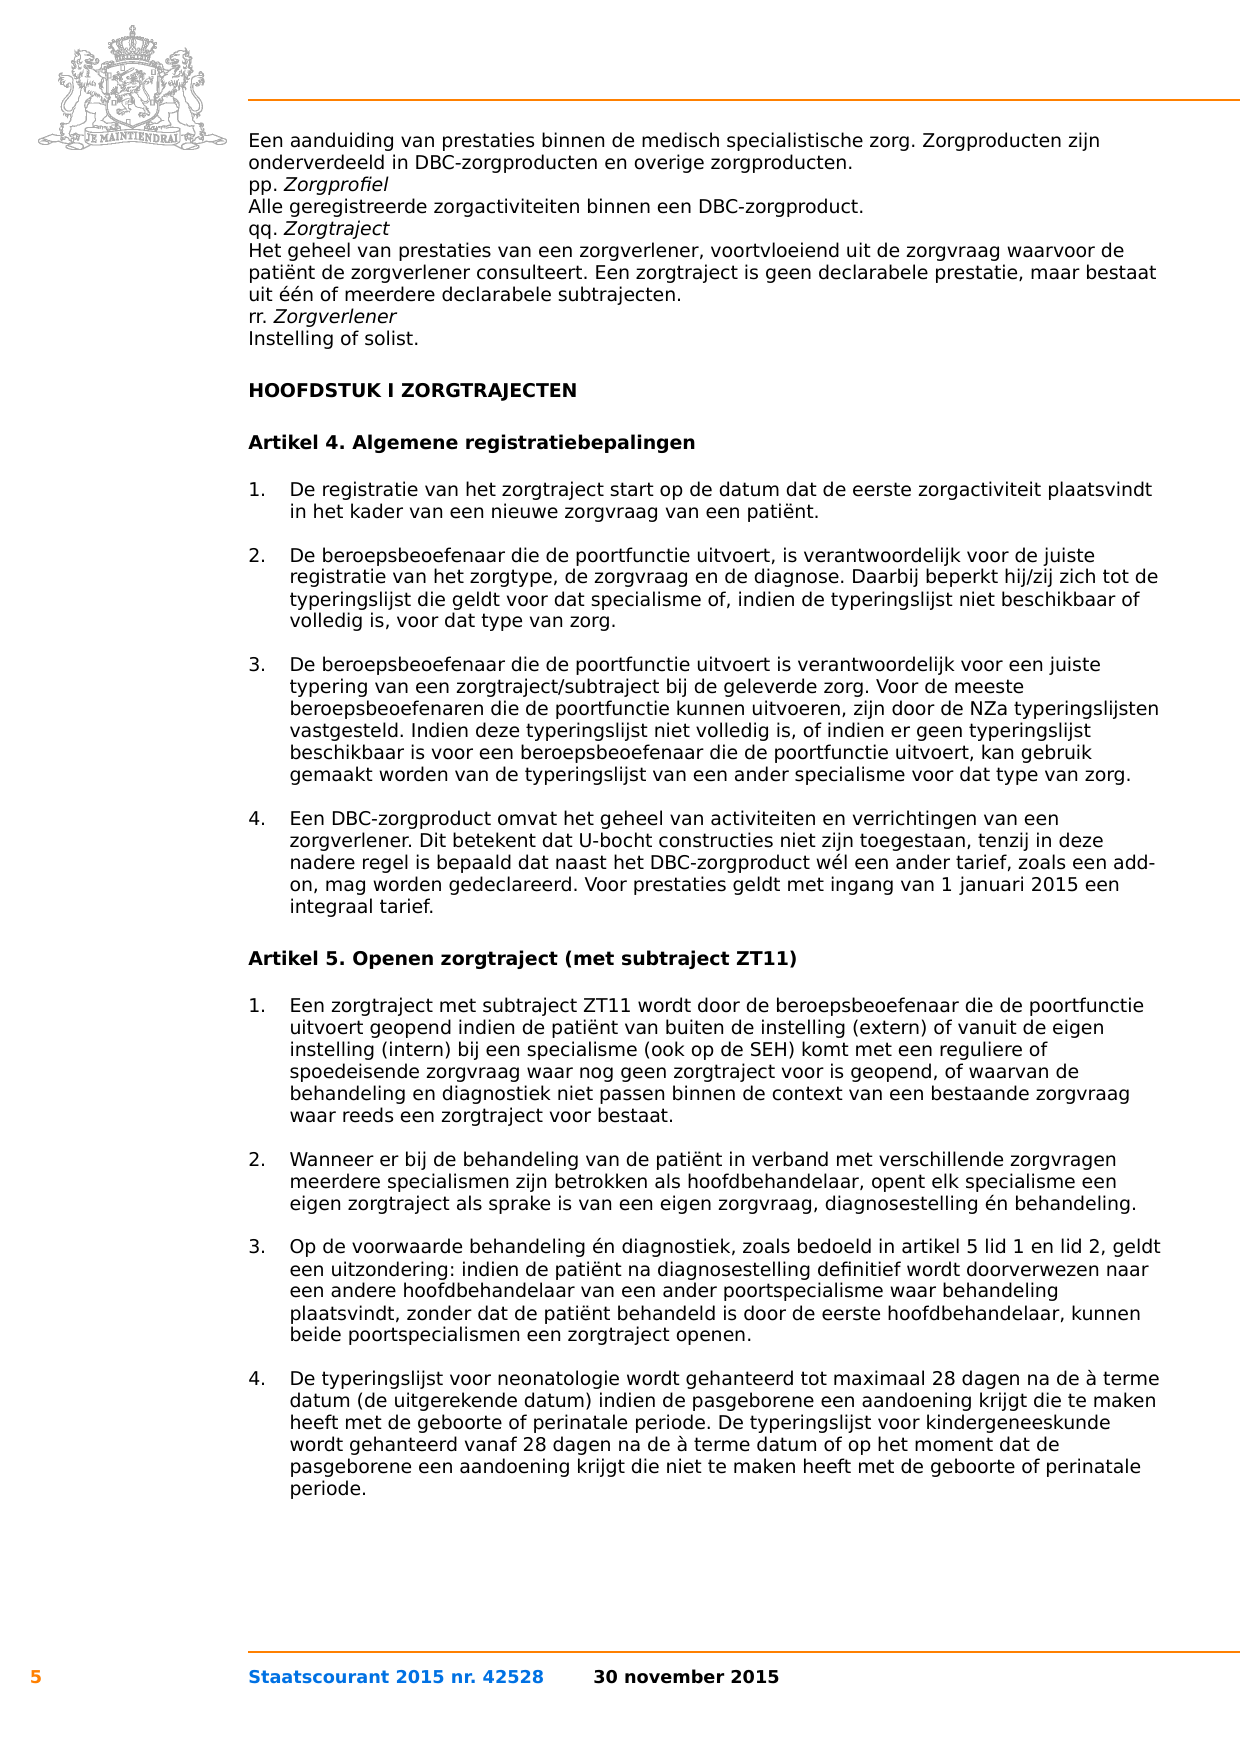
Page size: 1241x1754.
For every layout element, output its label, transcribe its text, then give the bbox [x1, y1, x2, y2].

text 3. Op de voorwaarde behandeling én diagnostiek, zoals bedoeld in artikel 5 lid 1 en lid 2, geldt een uitzondering: indien de patiënt na diagnosestelling definitief wordt doorverwezen naar een andere hoofdbehandelaar van een ander poortspecialisme waar behandeling plaatsvindt, zonder dat de patiënt behandeld is door de eerste hoofdbehandelaar, kunnen beide poortspecialismen een zorgtraject openen. [248, 1236, 1163, 1346]
text Een aanduiding van prestaties binnen de medisch specialistische zorg. Zorgproducten zijn onderverdeeld in DBC-zorgproducten en overige zorgproducten. [248, 130, 1163, 174]
text rr. Zorgverlener [248, 306, 1163, 328]
text Alle geregistreerde zorgactiviteiten binnen een DBC-zorgproduct. [248, 196, 1163, 218]
subtitle HOOFDSTUK I ZORGTRAJECTEN [248, 380, 1163, 402]
text 4. De typeringslijst voor neonatologie wordt gehanteerd tot maximaal 28 dagen na de à terme datum (de uitgerekende datum) indien de pasgeborene een aandoening krijgt die te maken heeft met de geboorte of perinatale periode. De typeringslijst voor kindergeneeskunde wordt gehanteerd vanaf 28 dagen na de à terme datum of op het moment dat de pasgeborene een aandoening krijgt die niet te maken heeft met de geboorte of perinatale periode. [248, 1368, 1163, 1500]
text 2. Wanneer er bij de behandeling van de patiënt in verband met verschillende zorgvragen meerdere specialismen zijn betrokken als hoofdbehandelaar, opent elk specialisme een eigen zorgtraject als sprake is van een eigen zorgvraag, diagnosestelling én behandeling. [248, 1149, 1163, 1214]
text Het geheel van prestaties van een zorgverlener, voortvloeiend uit de zorgvraag waarvoor de patiënt de zorgverlener consulteert. Een zorgtraject is geen declarabele prestatie, maar bestaat uit één of meerdere declarabele subtrajecten. [248, 240, 1163, 306]
text pp. Zorgprofiel [248, 174, 1163, 196]
text Instelling of solist. [248, 328, 1163, 350]
text 1. Een zorgtraject met subtraject ZT11 wordt door de beroepsbeoefenaar die de poortfunctie uitvoert geopend indien de patiënt van buiten de instelling (extern) of vanuit de eigen instelling (intern) bij een specialisme (ook op de SEH) komt met een reguliere of spoedeisende zorgvraag waar nog geen zorgtraject voor is geopend, of waarvan de behandeling en diagnostiek niet passen binnen de context van een bestaande zorgvraag waar reeds een zorgtraject voor bestaat. [248, 995, 1163, 1127]
subtitle Artikel 5. Openen zorgtraject (met subtraject ZT11) [248, 948, 1163, 970]
text 1. De registratie van het zorgtraject start op de datum dat de eerste zorgactiviteit plaatsvindt in het kader van een nieuwe zorgvraag van een patiënt. [248, 479, 1163, 523]
text 4. Een DBC-zorgproduct omvat het geheel van activiteiten en verrichtingen van een zorgverlener. Dit betekent dat U-bocht constructies niet zijn toegestaan, tenzij in deze nadere regel is bepaald dat naast het DBC-zorgproduct wél een ander tarief, zoals een add-on, mag worden gedeclareerd. Voor prestaties geldt met ingang van 1 januari 2015 een integraal tarief. [248, 808, 1163, 918]
subtitle Artikel 4. Algemene registratiebepalingen [248, 432, 1163, 454]
text 3. De beroepsbeoefenaar die de poortfunctie uitvoert is verantwoordelijk voor een juiste typering van een zorgtraject/subtraject bij de geleverde zorg. Voor de meeste beroepsbeoefenaren die de poortfunctie kunnen uitvoeren, zijn door de NZa typeringslijsten vastgesteld. Indien deze typeringslijst niet volledig is, of indien er geen typeringslijst beschikbaar is voor een beroepsbeoefenaar die de poortfunctie uitvoert, kan gebruik gemaakt worden van de typeringslijst van een ander specialisme voor dat type van zorg. [248, 654, 1163, 786]
text qq. Zorgtraject [248, 218, 1163, 240]
text 2. De beroepsbeoefenaar die de poortfunctie uitvoert, is verantwoordelijk voor de juiste registratie van het zorgtype, de zorgvraag en de diagnose. Daarbij beperkt hij/zij zich tot de typeringslijst die geldt voor dat specialisme of, indien de typeringslijst niet beschikbaar of volledig is, voor dat type van zorg. [248, 544, 1163, 632]
picture [38, 25, 227, 150]
